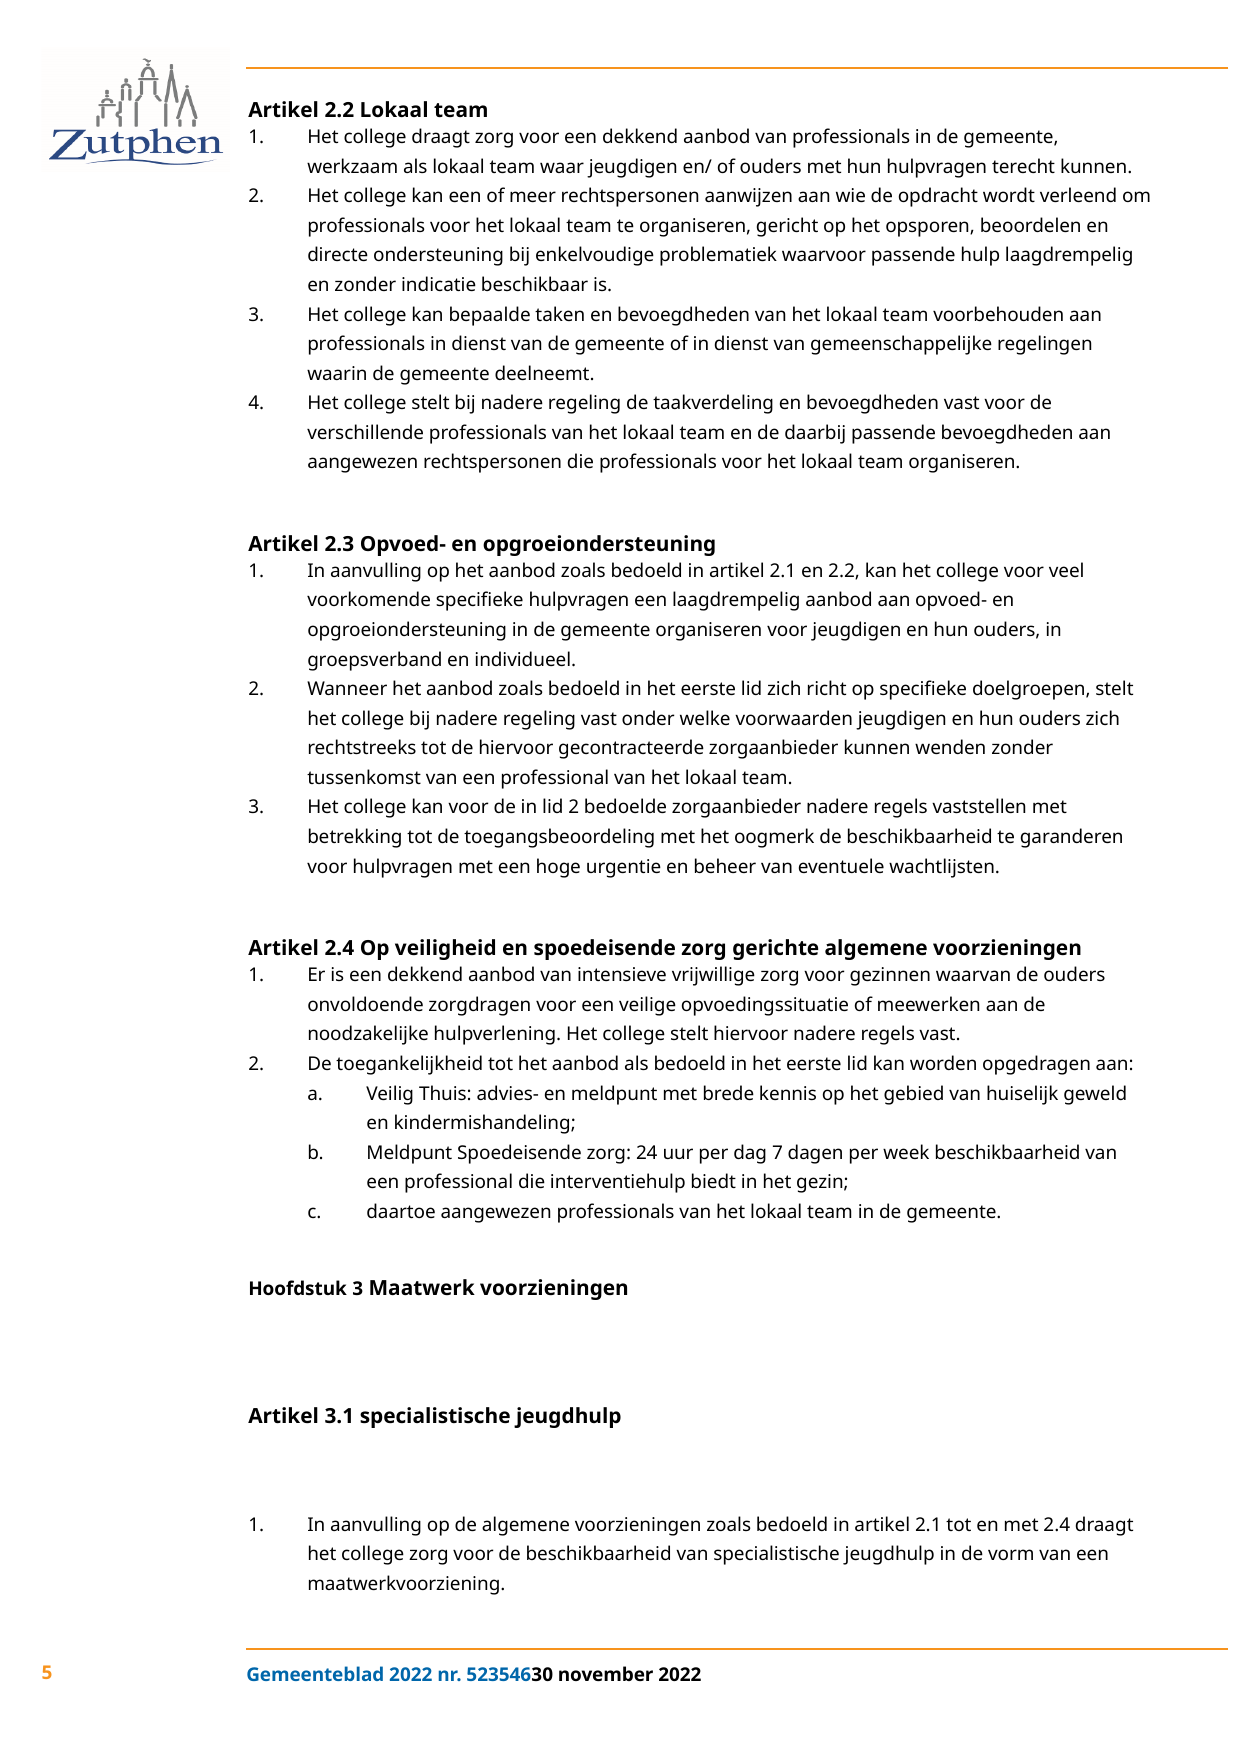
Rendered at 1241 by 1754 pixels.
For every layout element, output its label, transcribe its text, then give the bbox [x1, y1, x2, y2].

list In aanvulling op de algemene voorzieningen zoals bedoeld in artikel 2.1 tot en met 2.4 draagt het college zorg voor de beschikbaarheid van specialistische jeugdhulp in de vorm van een maatwerkvoorziening. [248, 1511, 1152, 1596]
text Artikel 3.1 specialistische jeugdhulp [248, 1401, 1152, 1430]
list Veilig Thuis: advies- en meldpunt met brede kennis op het gebied van huiselijk geweld en kindermishandeling; [307, 1080, 1152, 1135]
list Het college draagt zorg voor een dekkend aanbod van professionals in de gemeente, werkzaam als lokaal team waar jeugdigen en/ of ouders met hun hulpvragen terecht kunnen. [248, 123, 1152, 178]
text Artikel 2.2 Lokaal team [248, 95, 1152, 123]
list Het college kan bepaalde taken en bevoegdheden van het lokaal team voorbehouden aan professionals in dienst van de gemeente of in dienst van gemeenschappelijke regelingen waarin de gemeente deelneemt. [248, 301, 1152, 386]
list Het college stelt bij nadere regeling de taakverdeling en bevoegdheden vast voor de verschillende professionals van het lokaal team en de daarbij passende bevoegdheden aan aangewezen rechtspersonen die professionals voor het lokaal team organiseren. [248, 389, 1152, 474]
text Hoofdstuk 3 Maatwerk voorzieningen [248, 1273, 1152, 1302]
list De toegankelijkheid tot het aanbod als bedoeld in het eerste lid kan worden opgedragen aan: [248, 1050, 1152, 1076]
picture [41, 47, 231, 172]
list Het college kan een of meer rechtspersonen aanwijzen aan wie de opdracht wordt verleend om professionals voor het lokaal team te organiseren, gericht op het opsporen, beoordelen en directe ondersteuning bij enkelvoudige problematiek waarvoor passende hulp laagdrempelig en zonder indicatie beschikbaar is. [248, 182, 1152, 297]
list Meldpunt Spoedeisende zorg: 24 uur per dag 7 dagen per week beschikbaarheid van een professional die interventiehulp biedt in het gezin; [307, 1139, 1152, 1194]
text Artikel 2.3 Opvoed- en opgroeiondersteuning [248, 529, 1152, 557]
list In aanvulling op het aanbod zoals bedoeld in artikel 2.1 en 2.2, kan het college voor veel voorkomende specifieke hulpvragen een laagdrempelig aanbod aan opvoed- en opgroeiondersteuning in de gemeente organiseren voor jeugdigen en hun ouders, in groepsverband en individueel. [248, 557, 1152, 672]
text Artikel 2.4 Op veiligheid en spoedeisende zorg gerichte algemene voorzieningen [248, 933, 1152, 961]
list daartoe aangewezen professionals van het lokaal team in de gemeente. [307, 1198, 1152, 1224]
list Wanneer het aanbod zoals bedoeld in het eerste lid zich richt op specifieke doelgroepen, stelt het college bij nadere regeling vast onder welke voorwaarden jeugdigen en hun ouders zich rechtstreeks tot de hiervoor gecontracteerde zorgaanbieder kunnen wenden zonder tussenkomst van een professional van het lokaal team. [248, 675, 1152, 790]
list Er is een dekkend aanbod van intensieve vrijwillige zorg voor gezinnen waarvan de ouders onvoldoende zorgdragen voor een veilige opvoedingssituatie of meewerken aan de noodzakelijke hulpverlening. Het college stelt hiervoor nadere regels vast. [248, 961, 1152, 1046]
list Het college kan voor de in lid 2 bedoelde zorgaanbieder nadere regels vaststellen met betrekking tot de toegangsbeoordeling met het oogmerk de beschikbaarheid te garanderen voor hulpvragen met een hoge urgentie en beheer van eventuele wachtlijsten. [248, 794, 1152, 879]
